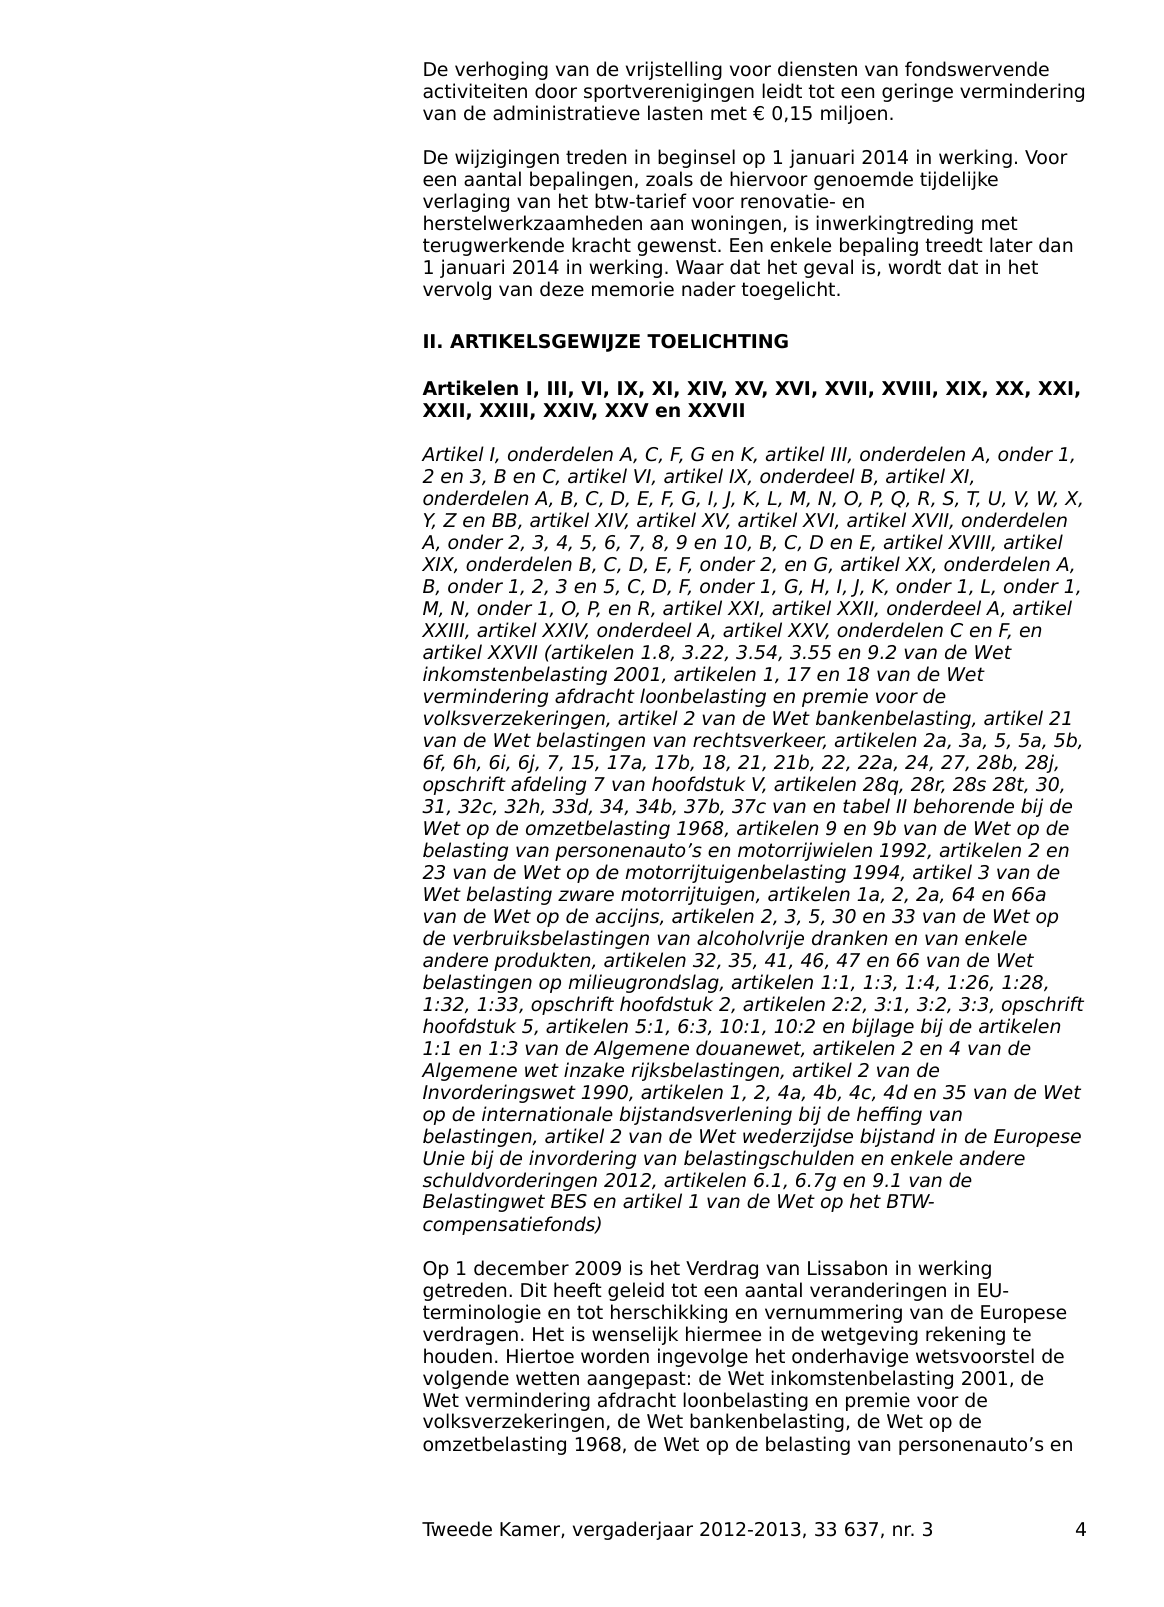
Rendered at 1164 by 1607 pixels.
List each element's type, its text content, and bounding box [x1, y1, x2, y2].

text De verhoging van de vrijstelling voor diensten van fondswervende activiteiten door sportverenigingen leidt tot een geringe vermindering van de administratieve lasten met € 0,15 miljoen. [422, 59, 1087, 125]
subtitle Artikel I, onderdelen A, C, F, G en K, artikel III, onderdelen A, onder 1, 2 en 3, B en C, artikel VI, artikel IX, onderdeel B, artikel XI, onderdelen A, B, C, D, E, F, G, I, J, K, L, M, N, O, P, Q, R, S, T, U, V, W, X, Y, Z en BB, artikel XIV, artikel XV, artikel XVI, artikel XVII, onderdelen A, onder 2, 3, 4, 5, 6, 7, 8, 9 en 10, B, C, D en E, artikel XVIII, artikel XIX, onderdelen B, C, D, E, F, onder 2, en G, artikel XX, onderdelen A, B, onder 1, 2, 3 en 5, C, D, F, onder 1, G, H, I, J, K, onder 1, L, onder 1, M, N, onder 1, O, P, en R, artikel XXI, artikel XXII, onderdeel A, artikel XXIII, artikel XXIV, onderdeel A, artikel XXV, onderdelen C en F, en artikel XXVII (artikelen 1.8, 3.22, 3.54, 3.55 en 9.2 van de Wet inkomstenbelasting 2001, artikelen 1, 17 en 18 van de Wet vermindering afdracht loonbelasting en premie voor de volksverzekeringen, artikel 2 van de Wet bankenbelasting, artikel 21 van de Wet belastingen van rechtsverkeer, artikelen 2a, 3a, 5, 5a, 5b, 6f, 6h, 6i, 6j, 7, 15, 17a, 17b, 18, 21, 21b, 22, 22a, 24, 27, 28b, 28j, opschrift afdeling 7 van hoofdstuk V, artikelen 28q, 28r, 28s 28t, 30, 31, 32c, 32h, 33d, 34, 34b, 37b, 37c van en tabel II behorende bij de Wet op de omzetbelasting 1968, artikelen 9 en 9b van de Wet op de belasting van personenauto’s en motorrijwielen 1992, artikelen 2 en 23 van de Wet op de motorrijtuigenbelasting 1994, artikel 3 van de Wet belasting zware motorrijtuigen, artikelen 1a, 2, 2a, 64 en 66a van de Wet op de accijns, artikelen 2, 3, 5, 30 en 33 van de Wet op de verbruiksbelastingen van alcoholvrije dranken en van enkele andere produkten, artikelen 32, 35, 41, 46, 47 en 66 van de Wet belastingen op milieugrondslag, artikelen 1:1, 1:3, 1:4, 1:26, 1:28, 1:32, 1:33, opschrift hoofdstuk 2, artikelen 2:2, 3:1, 3:2, 3:3, opschrift hoofdstuk 5, artikelen 5:1, 6:3, 10:1, 10:2 en bijlage bij de artikelen 1:1 en 1:3 van de Algemene douanewet, artikelen 2 en 4 van de Algemene wet inzake rijksbelastingen, artikel 2 van de Invorderingswet 1990, artikelen 1, 2, 4a, 4b, 4c, 4d en 35 van de Wet op de internationale bijstandsverlening bij de heffing van belastingen, artikel 2 van de Wet wederzijdse bijstand in de Europese Unie bij de invordering van belastingschulden en enkele andere schuldvorderingen 2012, artikelen 6.1, 6.7g en 9.1 van de Belastingwet BES en artikel 1 van de Wet op het BTW-compensatiefonds) [422, 444, 1087, 1235]
text Op 1 december 2009 is het Verdrag van Lissabon in werking getreden. Dit heeft geleid tot een aantal veranderingen in EU-terminologie en tot herschikking en vernummering van de Europese verdragen. Het is wenselijk hiermee in de wetgeving rekening te houden. Hiertoe worden ingevolge het onderhavige wetsvoorstel de volgende wetten aangepast: de Wet inkomstenbelasting 2001, de Wet vermindering afdracht loonbelasting en premie voor de volksverzekeringen, de Wet bankenbelasting, de Wet op de omzetbelasting 1968, de Wet op de belasting van personenauto’s en [422, 1258, 1087, 1455]
subtitle II. ARTIKELSGEWIJZE TOELICHTING [422, 331, 1087, 353]
text De wijzigingen treden in beginsel op 1 januari 2014 in werking. Voor een aantal bepalingen, zoals de hiervoor genoemde tijdelijke verlaging van het btw-tarief voor renovatie- en herstelwerkzaamheden aan woningen, is inwerkingtreding met terugwerkende kracht gewenst. Een enkele bepaling treedt later dan 1 januari 2014 in werking. Waar dat het geval is, wordt dat in het vervolg van deze memorie nader toegelicht. [422, 147, 1087, 301]
subtitle Artikelen I, III, VI, IX, XI, XIV, XV, XVI, XVII, XVIII, XIX, XX, XXI, XXII, XXIII, XXIV, XXV en XXVII [422, 378, 1087, 422]
